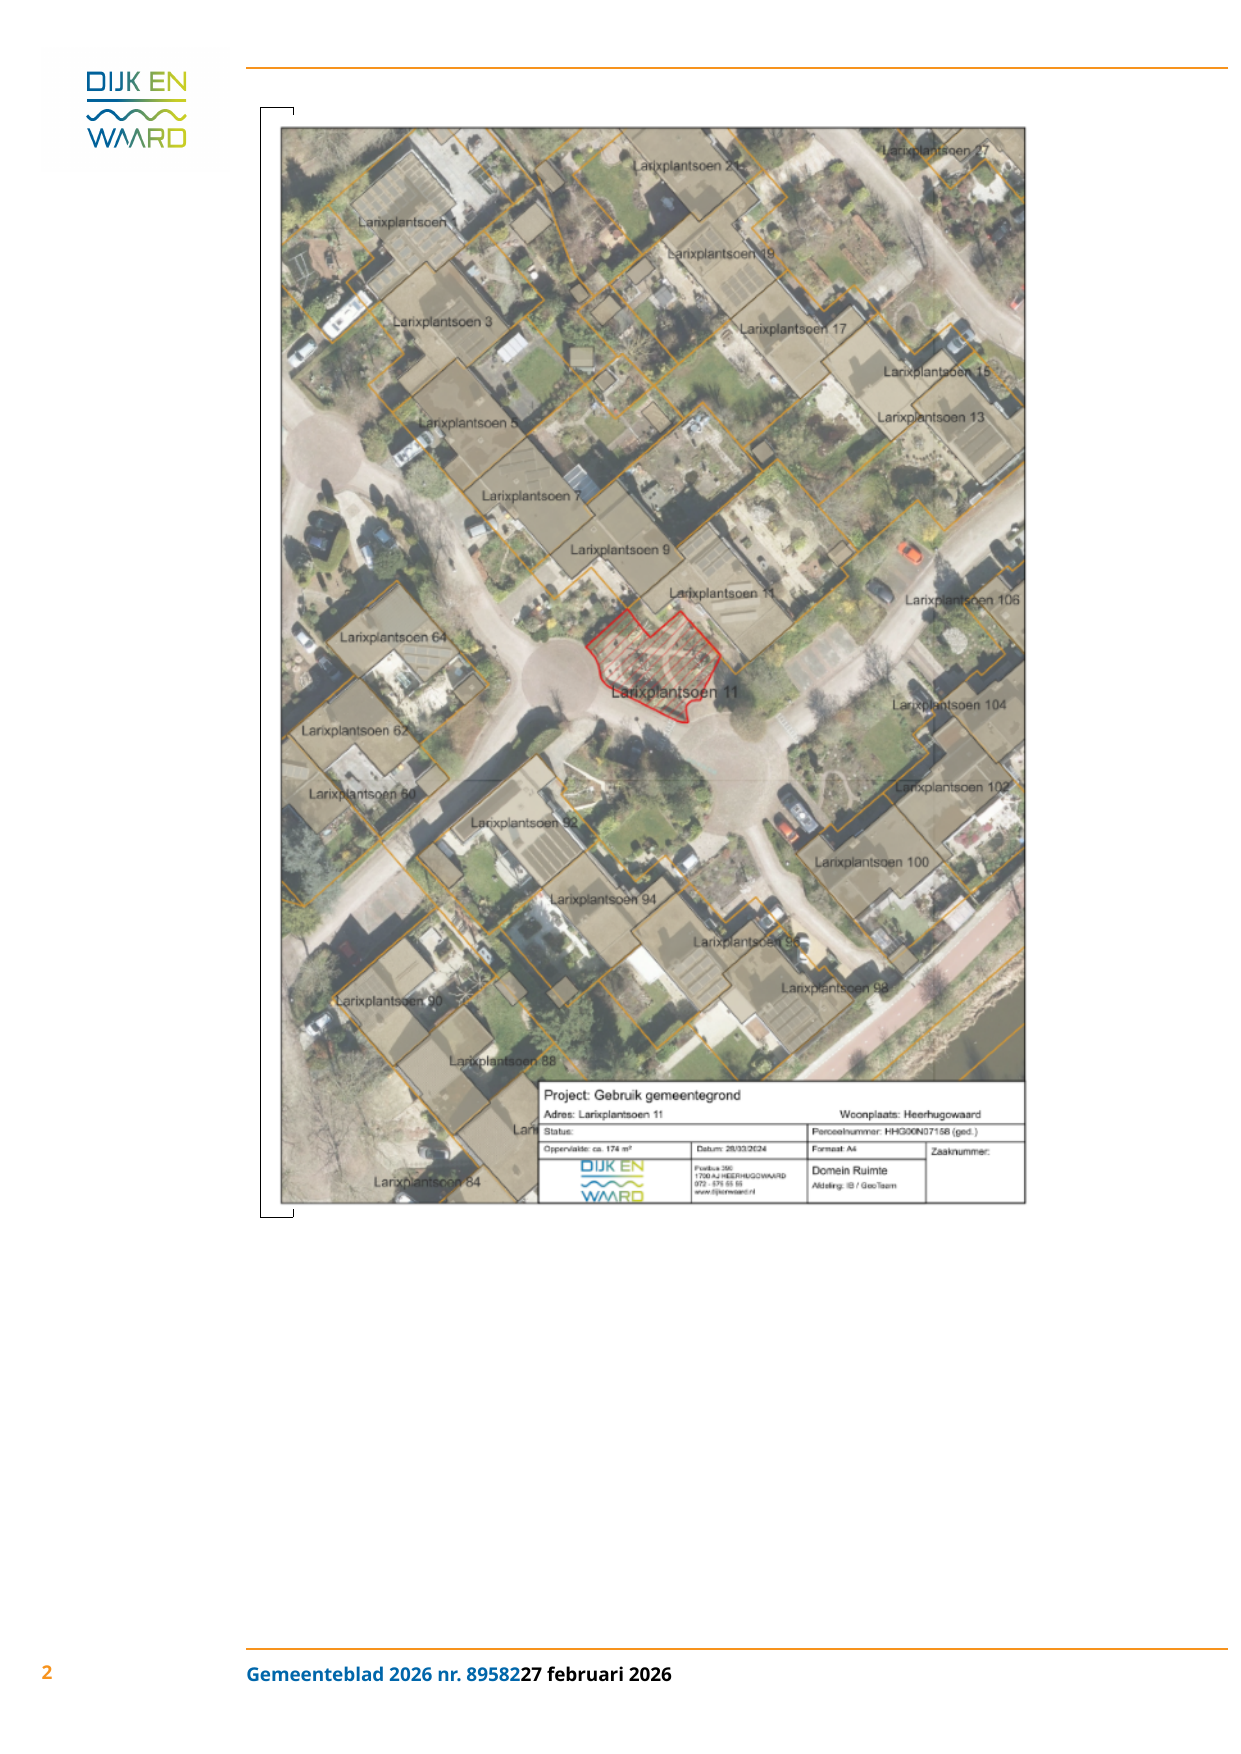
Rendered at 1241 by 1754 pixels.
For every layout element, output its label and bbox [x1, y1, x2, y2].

picture [41, 47, 231, 172]
picture [268, 115, 1037, 1209]
